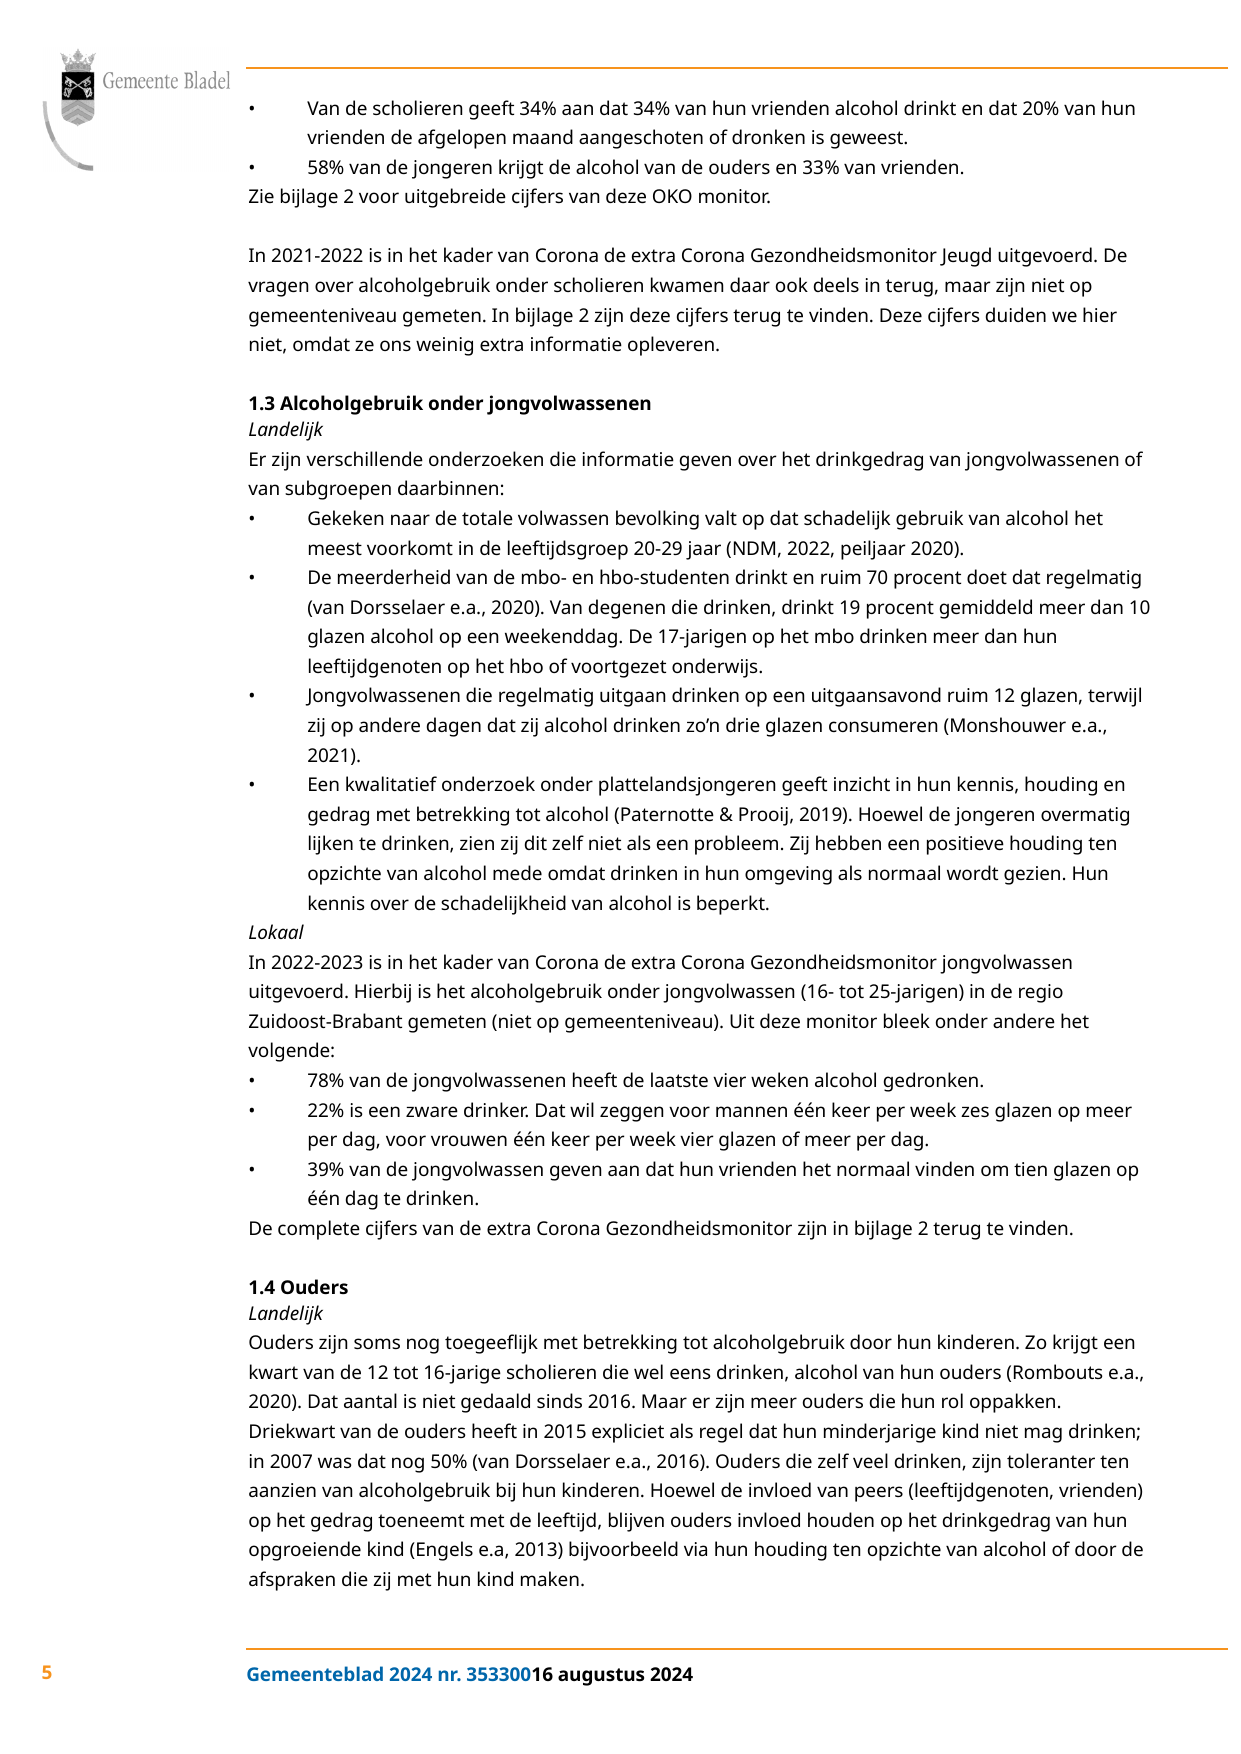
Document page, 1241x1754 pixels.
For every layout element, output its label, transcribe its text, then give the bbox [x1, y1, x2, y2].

list 39% van de jongvolwassen geven aan dat hun vrienden het normaal vinden om tien glazen op één dag te drinken. [248, 1156, 1152, 1211]
text In 2021-2022 is in het kader van Corona de extra Corona Gezondheidsmonitor Jeugd uitgevoerd. De vragen over alcoholgebruik onder scholieren kwamen daar ook deels in terug, maar zijn niet op gemeenteniveau gemeten. In bijlage 2 zijn deze cijfers terug te vinden. Deze cijfers duiden we hier niet, omdat ze ons weinig extra informatie opleveren. [248, 243, 1152, 357]
picture [41, 47, 231, 172]
list 22% is een zware drinker. Dat wil zeggen voor mannen één keer per week zes glazen op meer per dag, voor vrouwen één keer per week vier glazen of meer per dag. [248, 1097, 1152, 1152]
list 58% van de jongeren krijgt de alcohol van de ouders en 33% van vrienden. [248, 154, 1152, 180]
list De meerderheid van de mbo- en hbo-studenten drinkt en ruim 70 procent doet dat regelmatig (van Dorsselaer e.a., 2020). Van degenen die drinken, drinkt 19 procent gemiddeld meer dan 10 glazen alcohol op een weekenddag. De 17-jarigen op het mbo drinken meer dan hun leeftijdgenoten op het hbo of voortgezet onderwijs. [248, 564, 1152, 679]
list 78% van de jongvolwassenen heeft de laatste vier weken alcohol gedronken. [248, 1067, 1152, 1093]
list Gekeken naar de totale volwassen bevolking valt op dat schadelijk gebruik van alcohol het meest voorkomt in de leeftijdsgroep 20-29 jaar (NDM, 2022, peiljaar 2020). [248, 505, 1152, 560]
text Landelijk [248, 1300, 1152, 1326]
list Van de scholieren geeft 34% aan dat 34% van hun vrienden alcohol drinkt en dat 20% van hun vrienden de afgelopen maand aangeschoten of dronken is geweest. [248, 95, 1152, 150]
list Een kwalitatief onderzoek onder plattelandsjongeren geeft inzicht in hun kennis, houding en gedrag met betrekking tot alcohol (Paternotte & Prooij, 2019). Hoewel de jongeren overmatig lijken te drinken, zien zij dit zelf niet als een probleem. Zij hebben een positieve houding ten opzichte van alcohol mede omdat drinken in hun omgeving als normaal wordt gezien. Hun kennis over de schadelijkheid van alcohol is beperkt. [248, 771, 1152, 915]
text Zie bijlage 2 voor uitgebreide cijfers van deze OKO monitor. [248, 183, 1152, 209]
text 1.4 Ouders [248, 1274, 1152, 1300]
text Ouders zijn soms nog toegeeflijk met betrekking tot alcoholgebruik door hun kinderen. Zo krijgt een kwart van de 12 tot 16-jarige scholieren die wel eens drinken, alcohol van hun ouders (Rombouts e.a., 2020). Dat aantal is niet gedaald sinds 2016. Maar er zijn meer ouders die hun rol oppakken. Driekwart van de ouders heeft in 2015 expliciet als regel dat hun minderjarige kind niet mag drinken; in 2007 was dat nog 50% (van Dorsselaer e.a., 2016). Ouders die zelf veel drinken, zijn toleranter ten aanzien van alcoholgebruik bij hun kinderen. Hoewel de invloed van peers (leeftijdgenoten, vrienden) op het gedrag toeneemt met de leeftijd, blijven ouders invloed houden op het drinkgedrag van hun opgroeiende kind (Engels e.a, 2013) bijvoorbeeld via hun houding ten opzichte van alcohol of door de afspraken die zij met hun kind maken. [248, 1329, 1152, 1592]
text 1.3 Alcoholgebruik onder jongvolwassenen [248, 391, 1152, 416]
text Landelijk [248, 416, 1152, 442]
text Er zijn verschillende onderzoeken die informatie geven over het drinkgedrag van jongvolwassenen of van subgroepen daarbinnen: [248, 446, 1152, 501]
text Lokaal [248, 919, 1152, 945]
list Jongvolwassenen die regelmatig uitgaan drinken op een uitgaansavond ruim 12 glazen, terwijl zij op andere dagen dat zij alcohol drinken zo’n drie glazen consumeren (Monshouwer e.a., 2021). [248, 683, 1152, 767]
text In 2022-2023 is in het kader van Corona de extra Corona Gezondheidsmonitor jongvolwassen uitgevoerd. Hierbij is het alcoholgebruik onder jongvolwassen (16- tot 25-jarigen) in de regio Zuidoost-Brabant gemeten (niet op gemeenteniveau). Uit deze monitor bleek onder andere het volgende: [248, 949, 1152, 1063]
text De complete cijfers van de extra Corona Gezondheidsmonitor zijn in bijlage 2 terug te vinden. [248, 1215, 1152, 1241]
